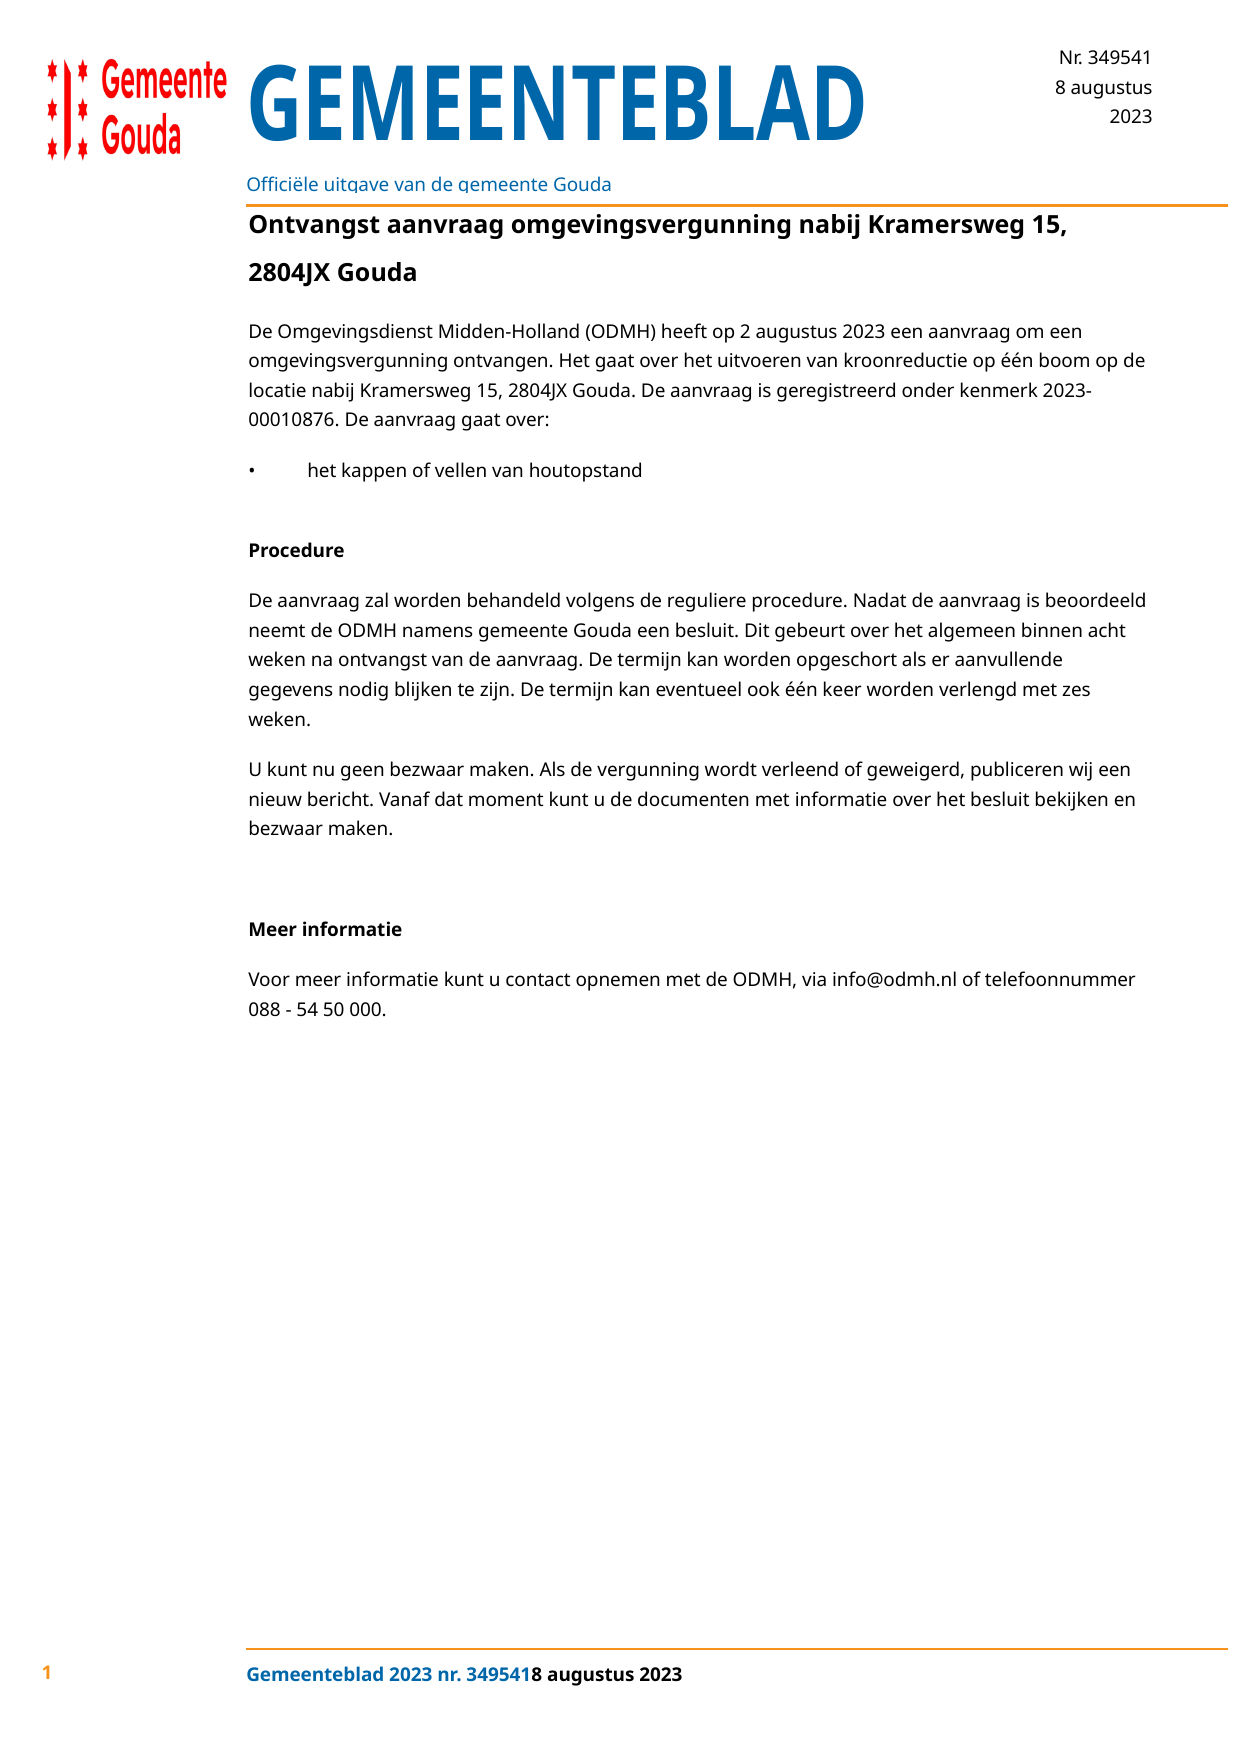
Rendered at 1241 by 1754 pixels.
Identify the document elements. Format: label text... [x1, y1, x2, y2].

text De aanvraag zal worden behandeld volgens de reguliere procedure. Nadat de aanvraag is beoordeeld neemt de ODMH namens gemeente Gouda een besluit. Dit gebeurt over het algemeen binnen acht weken na ontvangst van de aanvraag. De termijn kan worden opgeschort als er aanvullende gegevens nodig blijken te zijn. De termijn kan eventueel ook één keer worden verlengd met zes weken. [248, 587, 1152, 732]
text Meer informatie [248, 916, 1152, 942]
text Ontvangst aanvraag omgevingsvergunning nabij Kramersweg 15, 2804JX Gouda [248, 207, 1152, 288]
list het kappen of vellen van houtopstand [248, 457, 1152, 483]
text U kunt nu geen bezwaar maken. Als de vergunning wordt verleend of geweigerd, publiceren wij een nieuw bericht. Vanaf dat moment kunt u de documenten met informatie over het besluit bekijken en bezwaar maken. [248, 756, 1152, 841]
text Procedure [248, 537, 1152, 563]
text Voor meer informatie kunt u contact opnemen met de ODMH, via info@odmh.nl of telefoonnummer 088 - 54 50 000. [248, 967, 1152, 1022]
text De Omgevingsdienst Midden-Holland (ODMH) heeft op 2 augustus 2023 een aanvraag om een omgevingsvergunning ontvangen. Het gaat over het uitvoeren van kroonreductie op één boom op de locatie nabij Kramersweg 15, 2804JX Gouda. De aanvraag is geregistreerd onder kenmerk 2023-00010876. De aanvraag gaat over: [248, 318, 1152, 432]
picture [41, 47, 231, 172]
